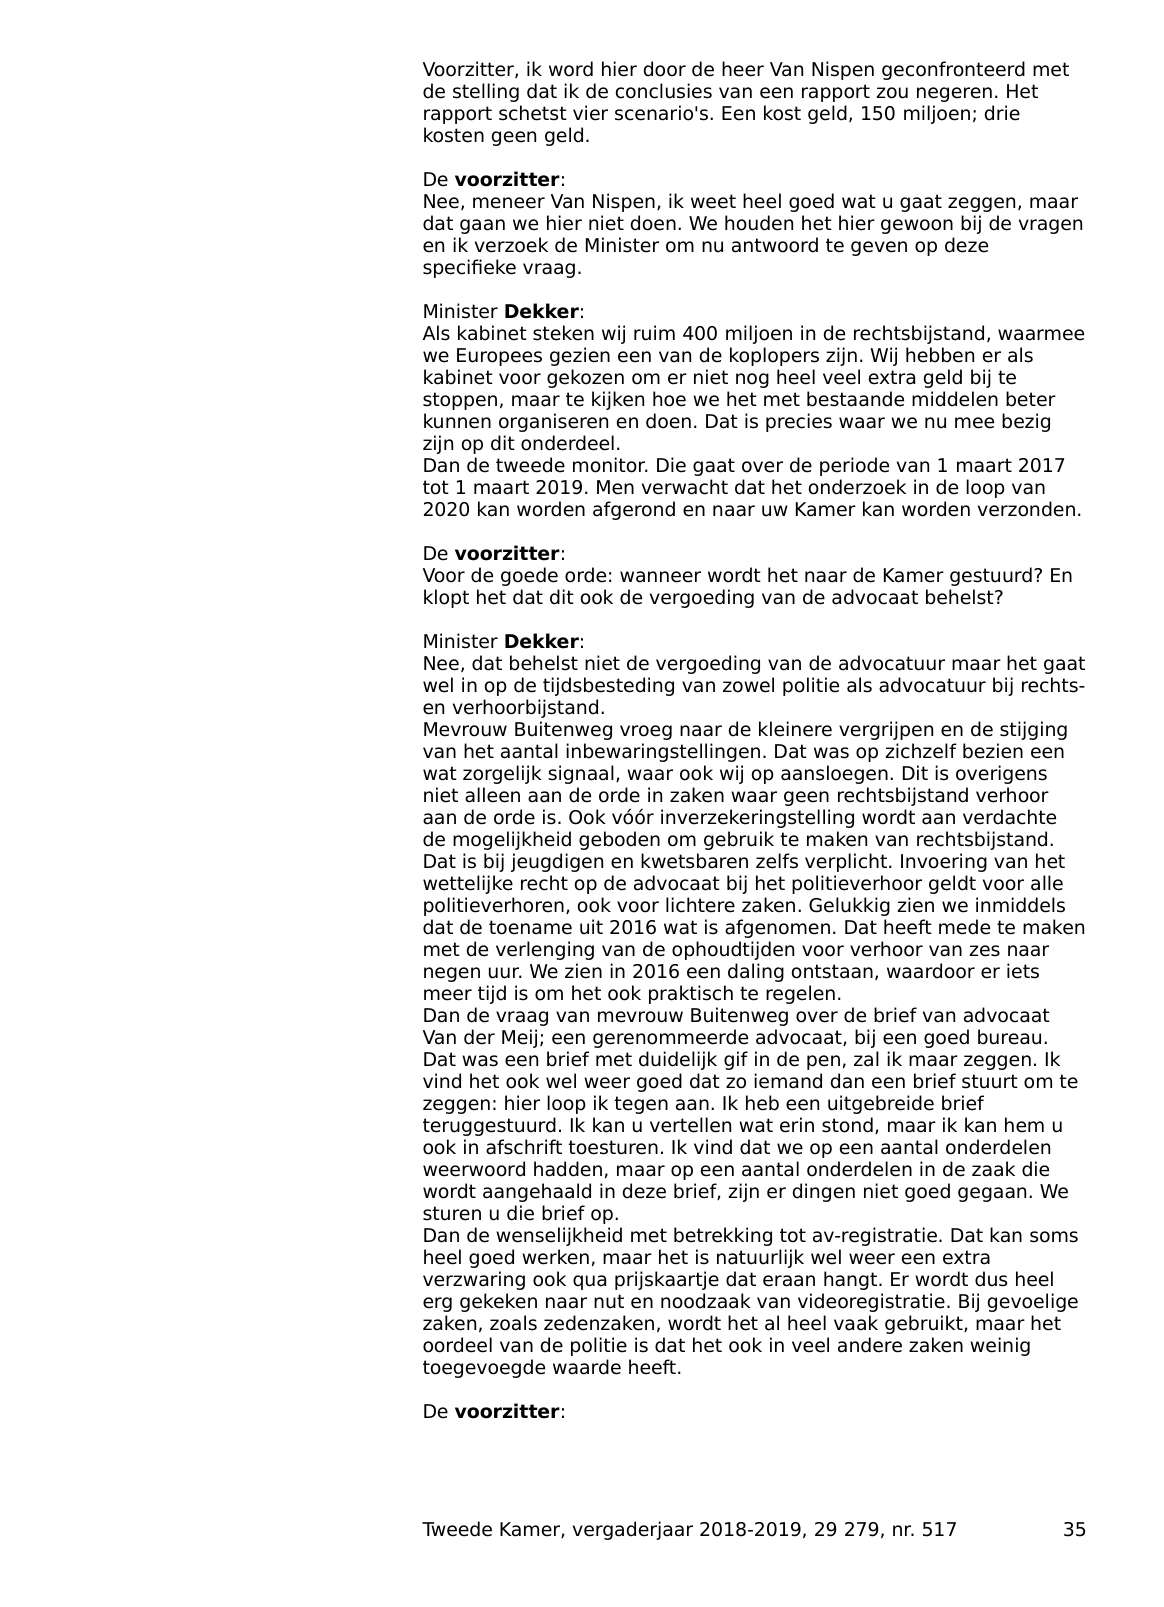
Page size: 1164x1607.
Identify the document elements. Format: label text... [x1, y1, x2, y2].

text Voorzitter, ik word hier door de heer Van Nispen geconfronteerd met de stelling dat ik de conclusies van een rapport zou negeren. Het rapport schetst vier scenario's. Een kost geld, 150 miljoen; drie kosten geen geld. [422, 59, 1087, 147]
text Dan de vraag van mevrouw Buitenweg over de brief van advocaat Van der Meij; een gerenommeerde advocaat, bij een goed bureau. Dat was een brief met duidelijk gif in de pen, zal ik maar zeggen. Ik vind het ook wel weer goed dat zo iemand dan een brief stuurt om te zeggen: hier loop ik tegen aan. Ik heb een uitgebreide brief teruggestuurd. Ik kan u vertellen wat erin stond, maar ik kan hem u ook in afschrift toesturen. Ik vind dat we op een aantal onderdelen weerwoord hadden, maar op een aantal onderdelen in de zaak die wordt aangehaald in deze brief, zijn er dingen niet goed gegaan. We sturen u die brief op. [422, 1005, 1087, 1225]
text De voorzitter: [422, 169, 1087, 191]
text Als kabinet steken wij ruim 400 miljoen in de rechtsbijstand, waarmee we Europees gezien een van de koplopers zijn. Wij hebben er als kabinet voor gekozen om er niet nog heel veel extra geld bij te stoppen, maar te kijken hoe we het met bestaande middelen beter kunnen organiseren en doen. Dat is precies waar we nu mee bezig zijn op dit onderdeel. [422, 323, 1087, 455]
text Dan de tweede monitor. Die gaat over de periode van 1 maart 2017 tot 1 maart 2019. Men verwacht dat het onderzoek in de loop van 2020 kan worden afgerond en naar uw Kamer kan worden verzonden. [422, 455, 1087, 521]
text Mevrouw Buitenweg vroeg naar de kleinere vergrijpen en de stijging van het aantal inbewaringstellingen. Dat was op zichzelf bezien een wat zorgelijk signaal, waar ook wij op aansloegen. Dit is overigens niet alleen aan de orde in zaken waar geen rechtsbijstand verhoor aan de orde is. Ook vóór inverzekeringstelling wordt aan verdachte de mogelijkheid geboden om gebruik te maken van rechtsbijstand. Dat is bij jeugdigen en kwetsbaren zelfs verplicht. Invoering van het wettelijke recht op de advocaat bij het politieverhoor geldt voor alle politieverhoren, ook voor lichtere zaken. Gelukkig zien we inmiddels dat de toename uit 2016 wat is afgenomen. Dat heeft mede te maken met de verlenging van de ophoudtijden voor verhoor van zes naar negen uur. We zien in 2016 een daling ontstaan, waardoor er iets meer tijd is om het ook praktisch te regelen. [422, 719, 1087, 1005]
text Voor de goede orde: wanneer wordt het naar de Kamer gestuurd? En klopt het dat dit ook de vergoeding van de advocaat behelst? [422, 565, 1087, 609]
text De voorzitter: [422, 543, 1087, 565]
text Dan de wenselijkheid met betrekking tot av-registratie. Dat kan soms heel goed werken, maar het is natuurlijk wel weer een extra verzwaring ook qua prijskaartje dat eraan hangt. Er wordt dus heel erg gekeken naar nut en noodzaak van videoregistratie. Bij gevoelige zaken, zoals zedenzaken, wordt het al heel vaak gebruikt, maar het oordeel van de politie is dat het ook in veel andere zaken weinig toegevoegde waarde heeft. [422, 1225, 1087, 1379]
text Minister Dekker: [422, 301, 1087, 323]
text Minister Dekker: [422, 631, 1087, 653]
text De voorzitter: [422, 1401, 1087, 1423]
text Nee, dat behelst niet de vergoeding van de advocatuur maar het gaat wel in op de tijdsbesteding van zowel politie als advocatuur bij rechts- en verhoorbijstand. [422, 653, 1087, 719]
text Nee, meneer Van Nispen, ik weet heel goed wat u gaat zeggen, maar dat gaan we hier niet doen. We houden het hier gewoon bij de vragen en ik verzoek de Minister om nu antwoord te geven op deze specifieke vraag. [422, 191, 1087, 279]
